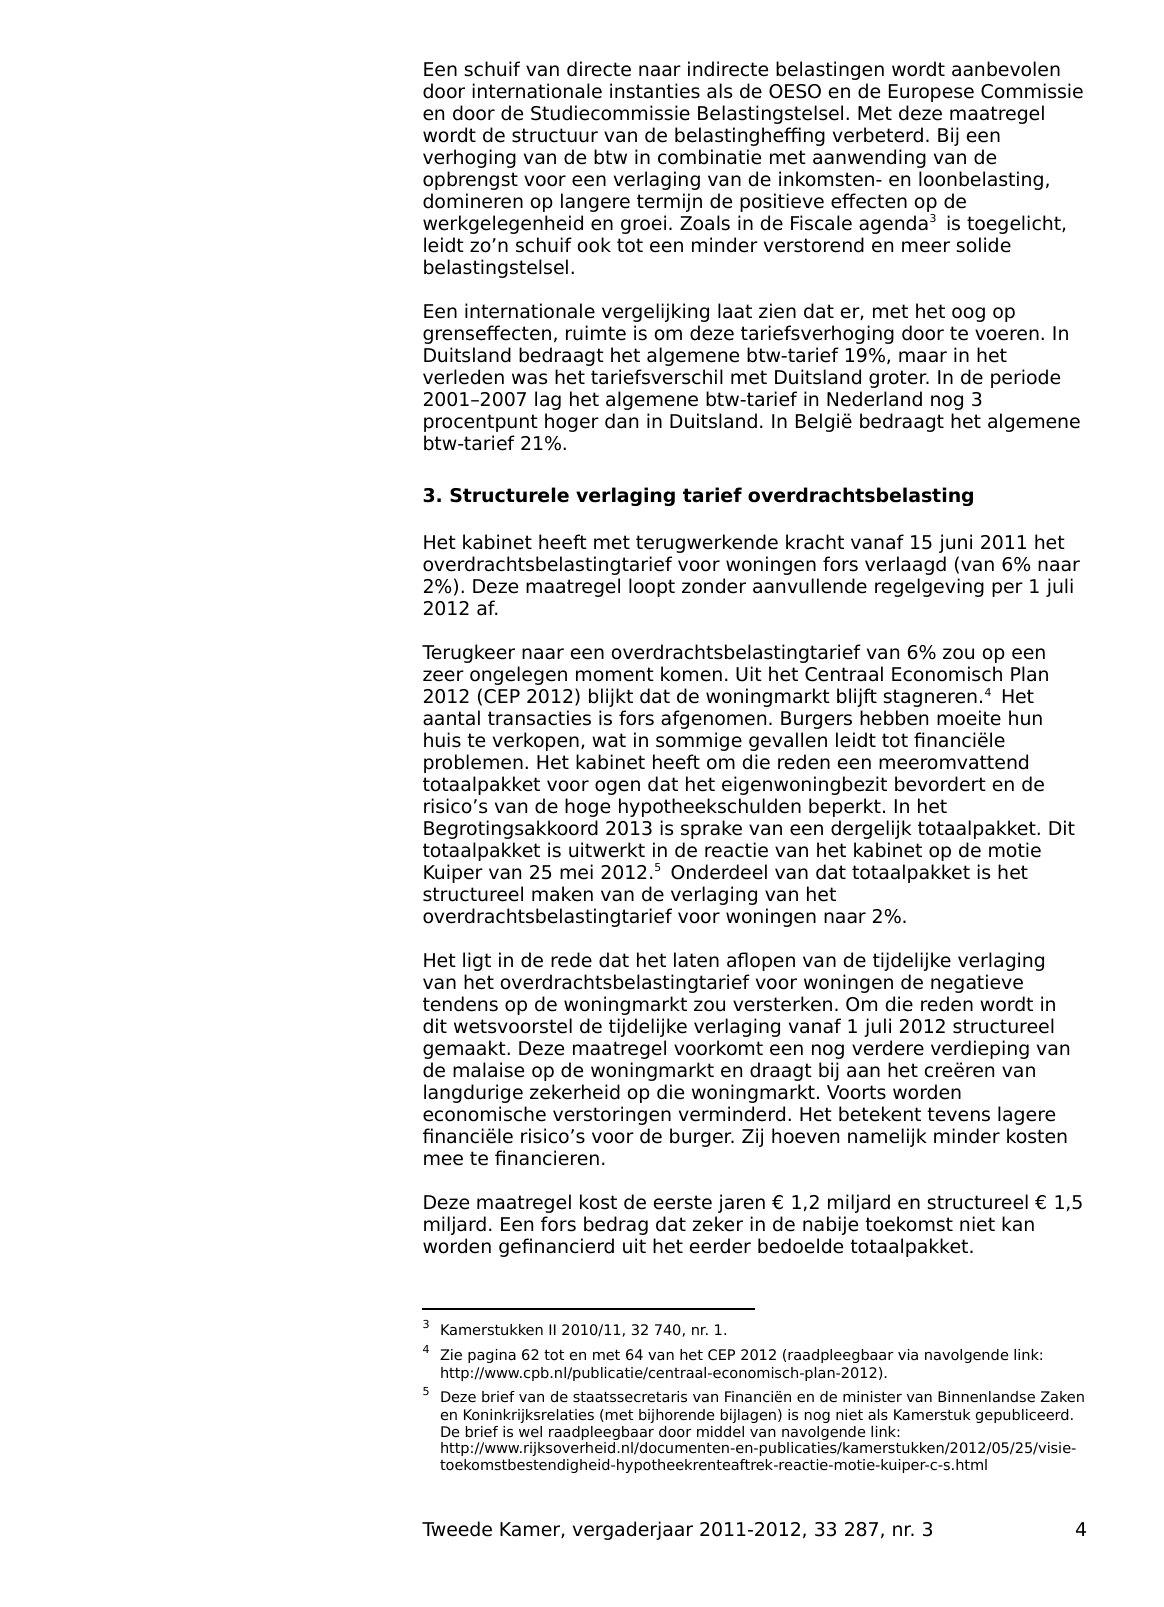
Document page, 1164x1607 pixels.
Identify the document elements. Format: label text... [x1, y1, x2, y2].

text Een internationale vergelijking laat zien dat er, met het oog op grenseffecten, ruimte is om deze tariefsverhoging door te voeren. In Duitsland bedraagt het algemene btw-tarief 19%, maar in het verleden was het tariefsverschil met Duitsland groter. In de periode 2001–2007 lag het algemene btw-tarief in Nederland nog 3 procentpunt hoger dan in Duitsland. In België bedraagt het algemene btw-tarief 21%. [422, 301, 1087, 455]
text Zie pagina 62 tot en met 64 van het CEP 2012 (raadpleegbaar via navolgende link: http://www.cpb.nl/publicatie/centraal-economisch-plan-2012). [422, 1343, 1087, 1382]
text Deze maatregel kost de eerste jaren € 1,2 miljard en structureel € 1,5 miljard. Een fors bedrag dat zeker in de nabije toekomst niet kan worden gefinancierd uit het eerder bedoelde totaalpakket. [422, 1192, 1087, 1258]
text Terugkeer naar een overdrachtsbelastingtarief van 6% zou op een zeer ongelegen moment komen. Uit het Centraal Economisch Plan 2012 (CEP 2012) blijkt dat de woningmarkt blijft stagneren. Het aantal transacties is fors afgenomen. Burgers hebben moeite hun huis te verkopen, wat in sommige gevallen leidt tot financiële problemen. Het kabinet heeft om die reden een meeromvattend totaalpakket voor ogen dat het eigenwoningbezit bevordert en de risico’s van de hoge hypotheekschulden beperkt. In het Begrotingsakkoord 2013 is sprake van een dergelijk totaalpakket. Dit totaalpakket is uitwerkt in de reactie van het kabinet op de motie Kuiper van 25 mei 2012. Onderdeel van dat totaalpakket is het structureel maken van de verlaging van het overdrachtsbelastingtarief voor woningen naar 2%. [422, 642, 1087, 928]
text Het ligt in de rede dat het laten aflopen van de tijdelijke verlaging van het overdrachtsbelastingtarief voor woningen de negatieve tendens op de woningmarkt zou versterken. Om die reden wordt in dit wetsvoorstel de tijdelijke verlaging vanaf 1 juli 2012 structureel gemaakt. Deze maatregel voorkomt een nog verdere verdieping van de malaise op de woningmarkt en draagt bij aan het creëren van langdurige zekerheid op die woningmarkt. Voorts worden economische verstoringen verminderd. Het betekent tevens lagere financiële risico’s voor de burger. Zij hoeven namelijk minder kosten mee te financieren. [422, 950, 1087, 1170]
text Kamerstukken II 2010/11, 32 740, nr. 1. [422, 1318, 1087, 1340]
text Het kabinet heeft met terugwerkende kracht vanaf 15 juni 2011 het overdrachtsbelastingtarief voor woningen fors verlaagd (van 6% naar 2%). Deze maatregel loopt zonder aanvullende regelgeving per 1 juli 2012 af. [422, 532, 1087, 620]
text Een schuif van directe naar indirecte belastingen wordt aanbevolen door internationale instanties als de OESO en de Europese Commissie en door de Studiecommissie Belastingstelsel. Met deze maatregel wordt de structuur van de belastingheffing verbeterd. Bij een verhoging van de btw in combinatie met aanwending van de opbrengst voor een verlaging van de inkomsten- en loonbelasting, domineren op langere termijn de positieve effecten op de werkgelegenheid en groei. Zoals in de Fiscale agenda is toegelicht, leidt zo’n schuif ook tot een minder verstorend en meer solide belastingstelsel. [422, 59, 1087, 279]
subtitle 3. Structurele verlaging tarief overdrachtsbelasting [422, 485, 1087, 507]
text Deze brief van de staatssecretaris van Financiën en de minister van Binnenlandse Zaken en Koninkrijksrelaties (met bijhorende bijlagen) is nog niet als Kamerstuk gepubliceerd. De brief is wel raadpleegbaar door middel van navolgende link: http://www.rijksoverheid.nl/documenten-en-publicaties/kamerstukken/2012/05/25/visie-toekomstbestendigheid-hypotheekrenteaftrek-reactie-motie-kuiper-c-s.html [422, 1385, 1087, 1474]
